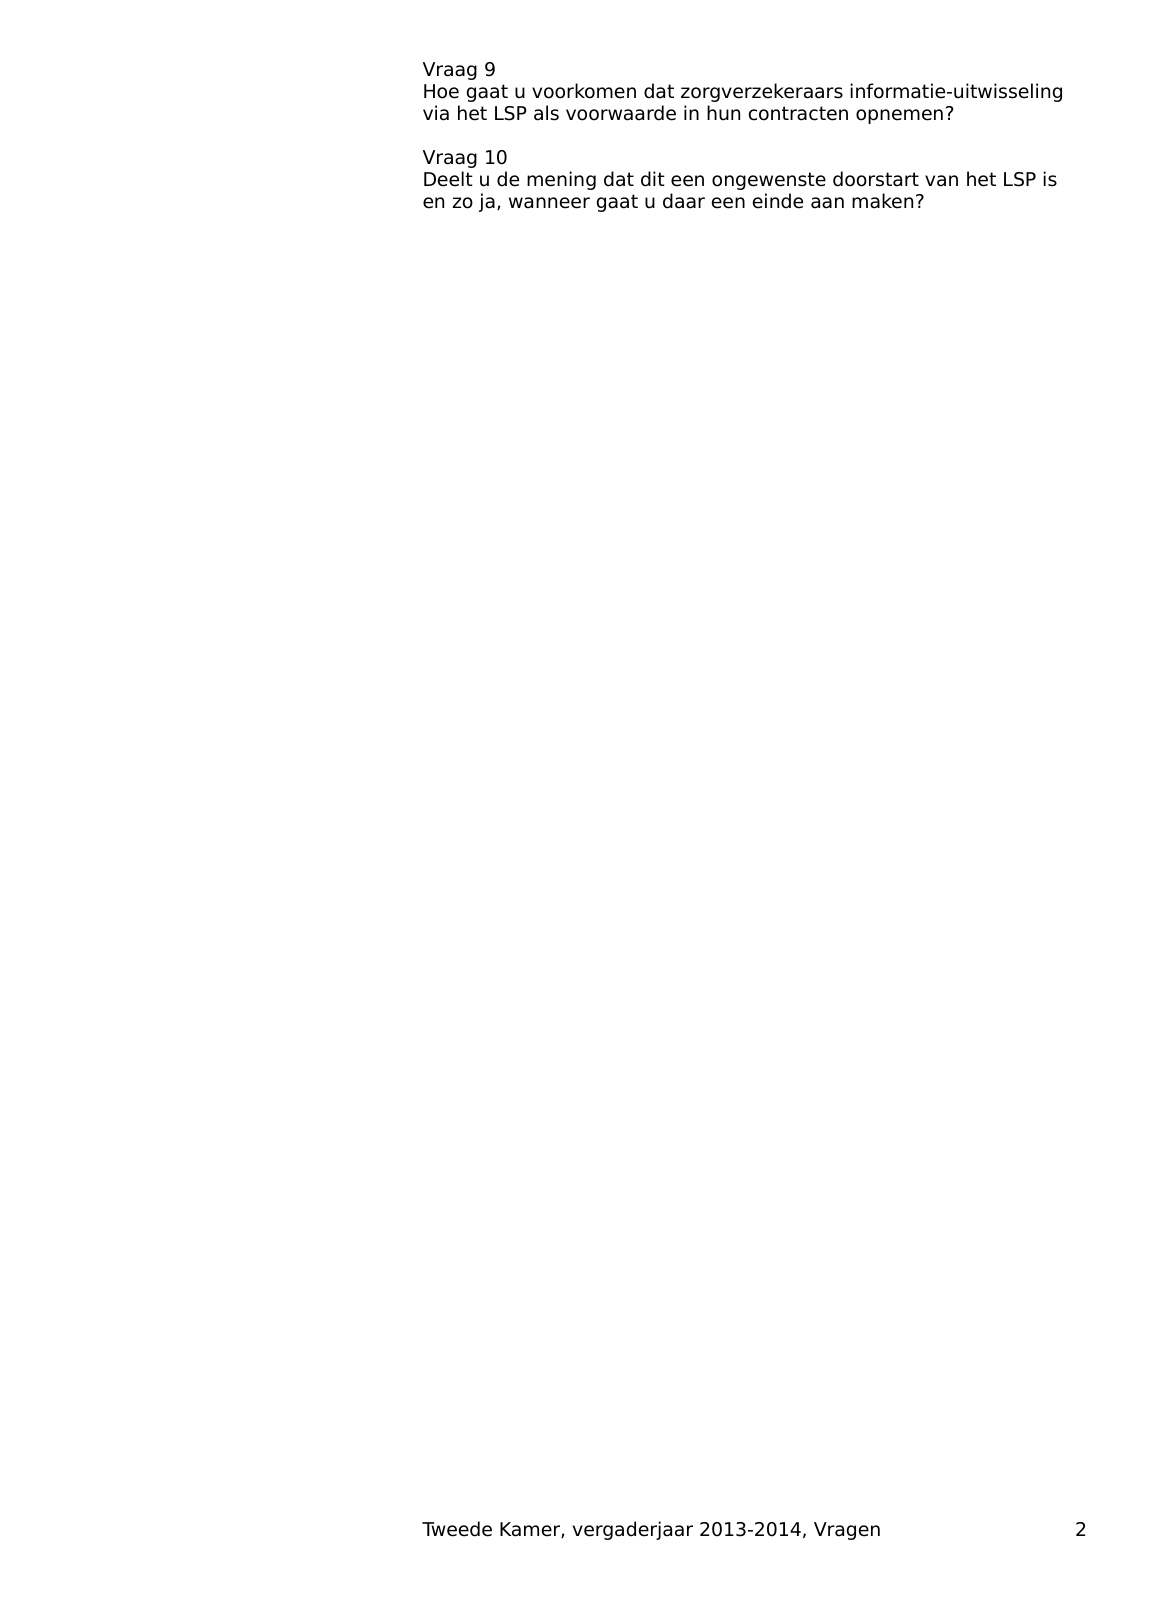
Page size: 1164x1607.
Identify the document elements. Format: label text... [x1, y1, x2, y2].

text Deelt u de mening dat dit een ongewenste doorstart van het LSP is en zo ja, wanneer gaat u daar een einde aan maken? [422, 169, 1087, 213]
text Hoe gaat u voorkomen dat zorgverzekeraars informatie-uitwisseling via het LSP als voorwaarde in hun contracten opnemen? [422, 81, 1087, 125]
text Vraag 9 [422, 59, 1087, 81]
text Vraag 10 [422, 147, 1087, 169]
